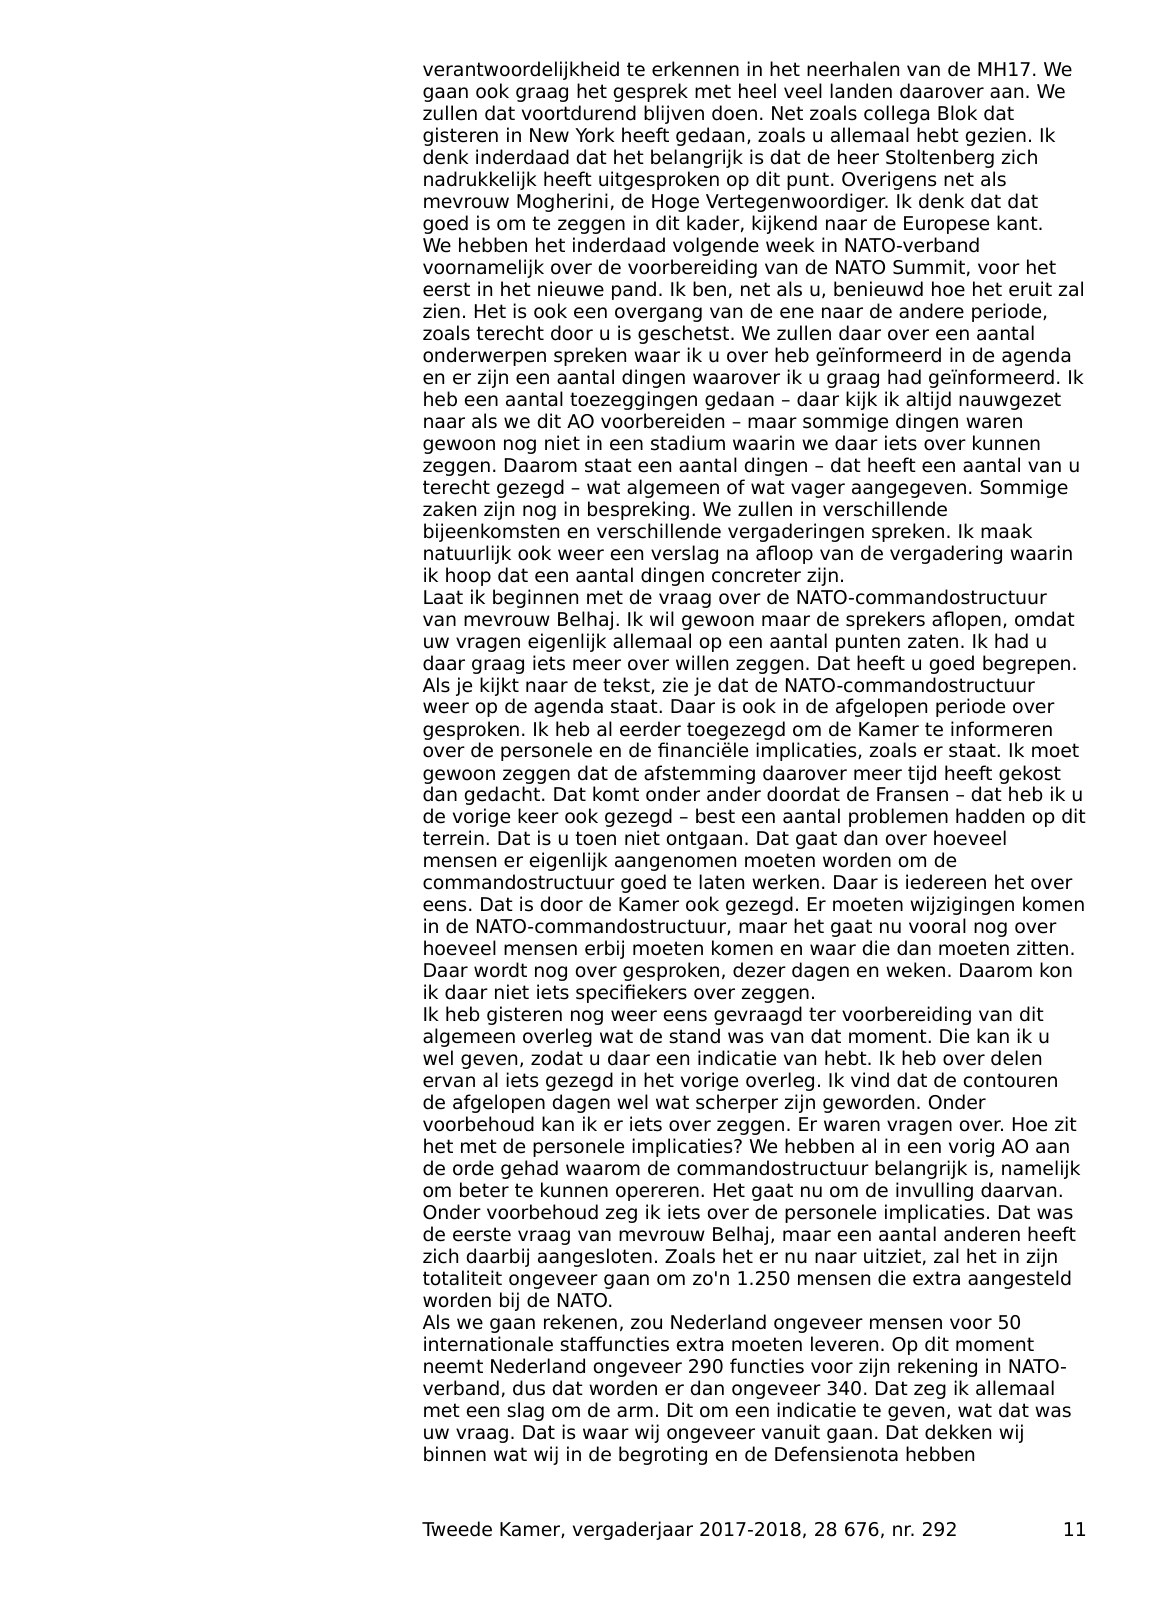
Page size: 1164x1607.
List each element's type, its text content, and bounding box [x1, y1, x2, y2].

text We hebben het inderdaad volgende week in NATO-verband voornamelijk over de voorbereiding van de NATO Summit, voor het eerst in het nieuwe pand. Ik ben, net als u, benieuwd hoe het eruit zal zien. Het is ook een overgang van de ene naar de andere periode, zoals terecht door u is geschetst. We zullen daar over een aantal onderwerpen spreken waar ik u over heb geïnformeerd in de agenda en er zijn een aantal dingen waarover ik u graag had geïnformeerd. Ik heb een aantal toezeggingen gedaan – daar kijk ik altijd nauwgezet naar als we dit AO voorbereiden – maar sommige dingen waren gewoon nog niet in een stadium waarin we daar iets over kunnen zeggen. Daarom staat een aantal dingen – dat heeft een aantal van u terecht gezegd – wat algemeen of wat vager aangegeven. Sommige zaken zijn nog in bespreking. We zullen in verschillende bijeenkomsten en verschillende vergaderingen spreken. Ik maak natuurlijk ook weer een verslag na afloop van de vergadering waarin ik hoop dat een aantal dingen concreter zijn. [422, 235, 1087, 587]
text Ik heb gisteren nog weer eens gevraagd ter voorbereiding van dit algemeen overleg wat de stand was van dat moment. Die kan ik u wel geven, zodat u daar een indicatie van hebt. Ik heb over delen ervan al iets gezegd in het vorige overleg. Ik vind dat de contouren de afgelopen dagen wel wat scherper zijn geworden. Onder voorbehoud kan ik er iets over zeggen. Er waren vragen over. Hoe zit het met de personele implicaties? We hebben al in een vorig AO aan de orde gehad waarom de commandostructuur belangrijk is, namelijk om beter te kunnen opereren. Het gaat nu om de invulling daarvan. Onder voorbehoud zeg ik iets over de personele implicaties. Dat was de eerste vraag van mevrouw Belhaj, maar een aantal anderen heeft zich daarbij aangesloten. Zoals het er nu naar uitziet, zal het in zijn totaliteit ongeveer gaan om zo'n 1.250 mensen die extra aangesteld worden bij de NATO. [422, 1004, 1087, 1312]
text verantwoordelijkheid te erkennen in het neerhalen van de MH17. We gaan ook graag het gesprek met heel veel landen daarover aan. We zullen dat voortdurend blijven doen. Net zoals collega Blok dat gisteren in New York heeft gedaan, zoals u allemaal hebt gezien. Ik denk inderdaad dat het belangrijk is dat de heer Stoltenberg zich nadrukkelijk heeft uitgesproken op dit punt. Overigens net als mevrouw Mogherini, de Hoge Vertegenwoordiger. Ik denk dat dat goed is om te zeggen in dit kader, kijkend naar de Europese kant. [422, 59, 1087, 235]
text Laat ik beginnen met de vraag over de NATO-commandostructuur van mevrouw Belhaj. Ik wil gewoon maar de sprekers aflopen, omdat uw vragen eigenlijk allemaal op een aantal punten zaten. Ik had u daar graag iets meer over willen zeggen. Dat heeft u goed begrepen. Als je kijkt naar de tekst, zie je dat de NATO-commandostructuur weer op de agenda staat. Daar is ook in de afgelopen periode over gesproken. Ik heb al eerder toegezegd om de Kamer te informeren over de personele en de financiële implicaties, zoals er staat. Ik moet gewoon zeggen dat de afstemming daarover meer tijd heeft gekost dan gedacht. Dat komt onder ander doordat de Fransen – dat heb ik u de vorige keer ook gezegd – best een aantal problemen hadden op dit terrein. Dat is u toen niet ontgaan. Dat gaat dan over hoeveel mensen er eigenlijk aangenomen moeten worden om de commandostructuur goed te laten werken. Daar is iedereen het over eens. Dat is door de Kamer ook gezegd. Er moeten wijzigingen komen in de NATO-commandostructuur, maar het gaat nu vooral nog over hoeveel mensen erbij moeten komen en waar die dan moeten zitten. Daar wordt nog over gesproken, dezer dagen en weken. Daarom kon ik daar niet iets specifiekers over zeggen. [422, 587, 1087, 1004]
text Als we gaan rekenen, zou Nederland ongeveer mensen voor 50 internationale staffuncties extra moeten leveren. Op dit moment neemt Nederland ongeveer 290 functies voor zijn rekening in NATO-verband, dus dat worden er dan ongeveer 340. Dat zeg ik allemaal met een slag om de arm. Dit om een indicatie te geven, wat dat was uw vraag. Dat is waar wij ongeveer vanuit gaan. Dat dekken wij binnen wat wij in de begroting en de Defensienota hebben [422, 1312, 1087, 1466]
